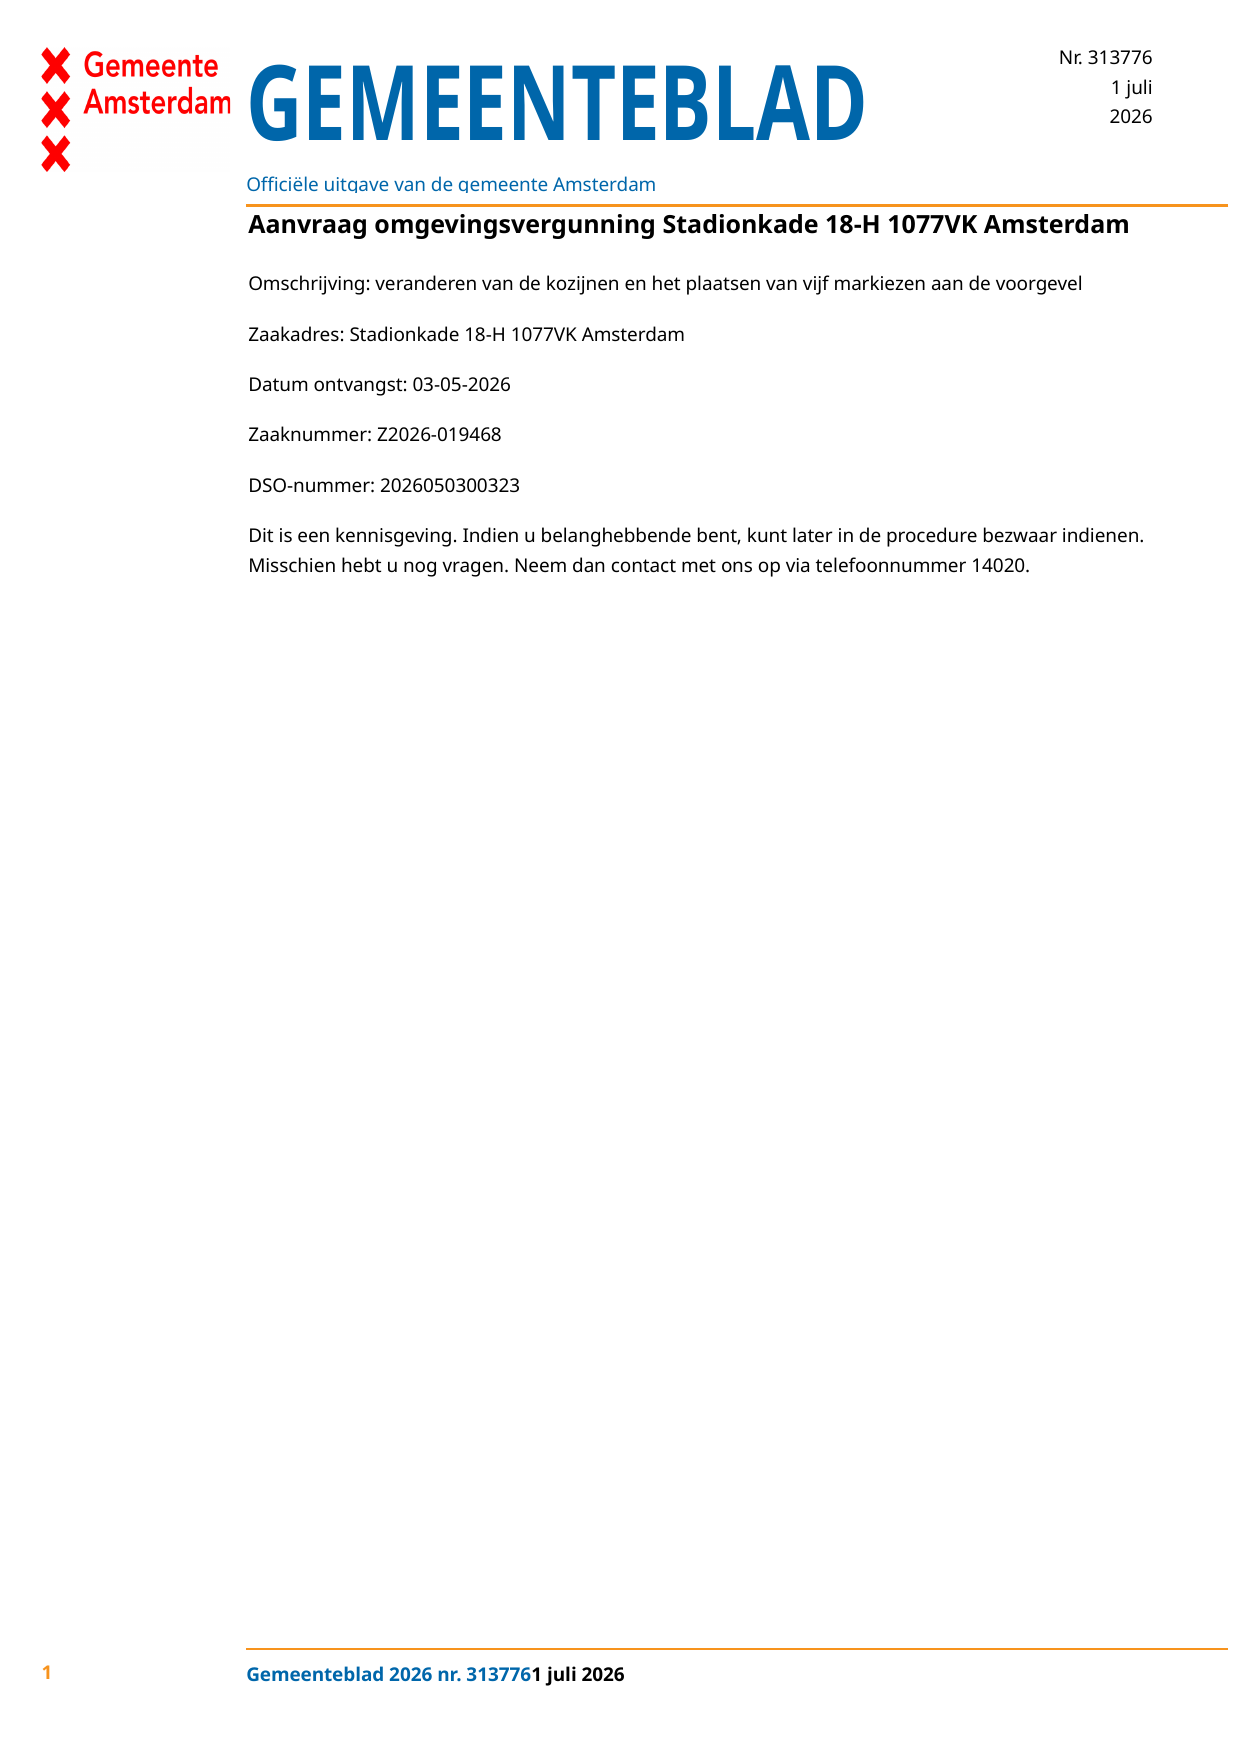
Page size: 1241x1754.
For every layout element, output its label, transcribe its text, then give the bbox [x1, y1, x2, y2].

picture [41, 47, 231, 172]
text Omschrijving: veranderen van de kozijnen en het plaatsen van vijf markiezen aan de voorgevel [248, 270, 1152, 296]
text Zaaknummer: Z2026-019468 [248, 422, 1152, 447]
text Dit is een kennisgeving. Indien u belanghebbende bent, kunt later in de procedure bezwaar indienen. Misschien hebt u nog vragen. Neem dan contact met ons op via telefoonnummer 14020. [248, 522, 1152, 578]
text DSO-nummer: 2026050300323 [248, 472, 1152, 498]
text Zaakadres: Stadionkade 18-H 1077VK Amsterdam [248, 321, 1152, 346]
text Aanvraag omgevingsvergunning Stadionkade 18-H 1077VK Amsterdam [248, 207, 1152, 241]
text Datum ontvangst: 03-05-2026 [248, 371, 1152, 397]
